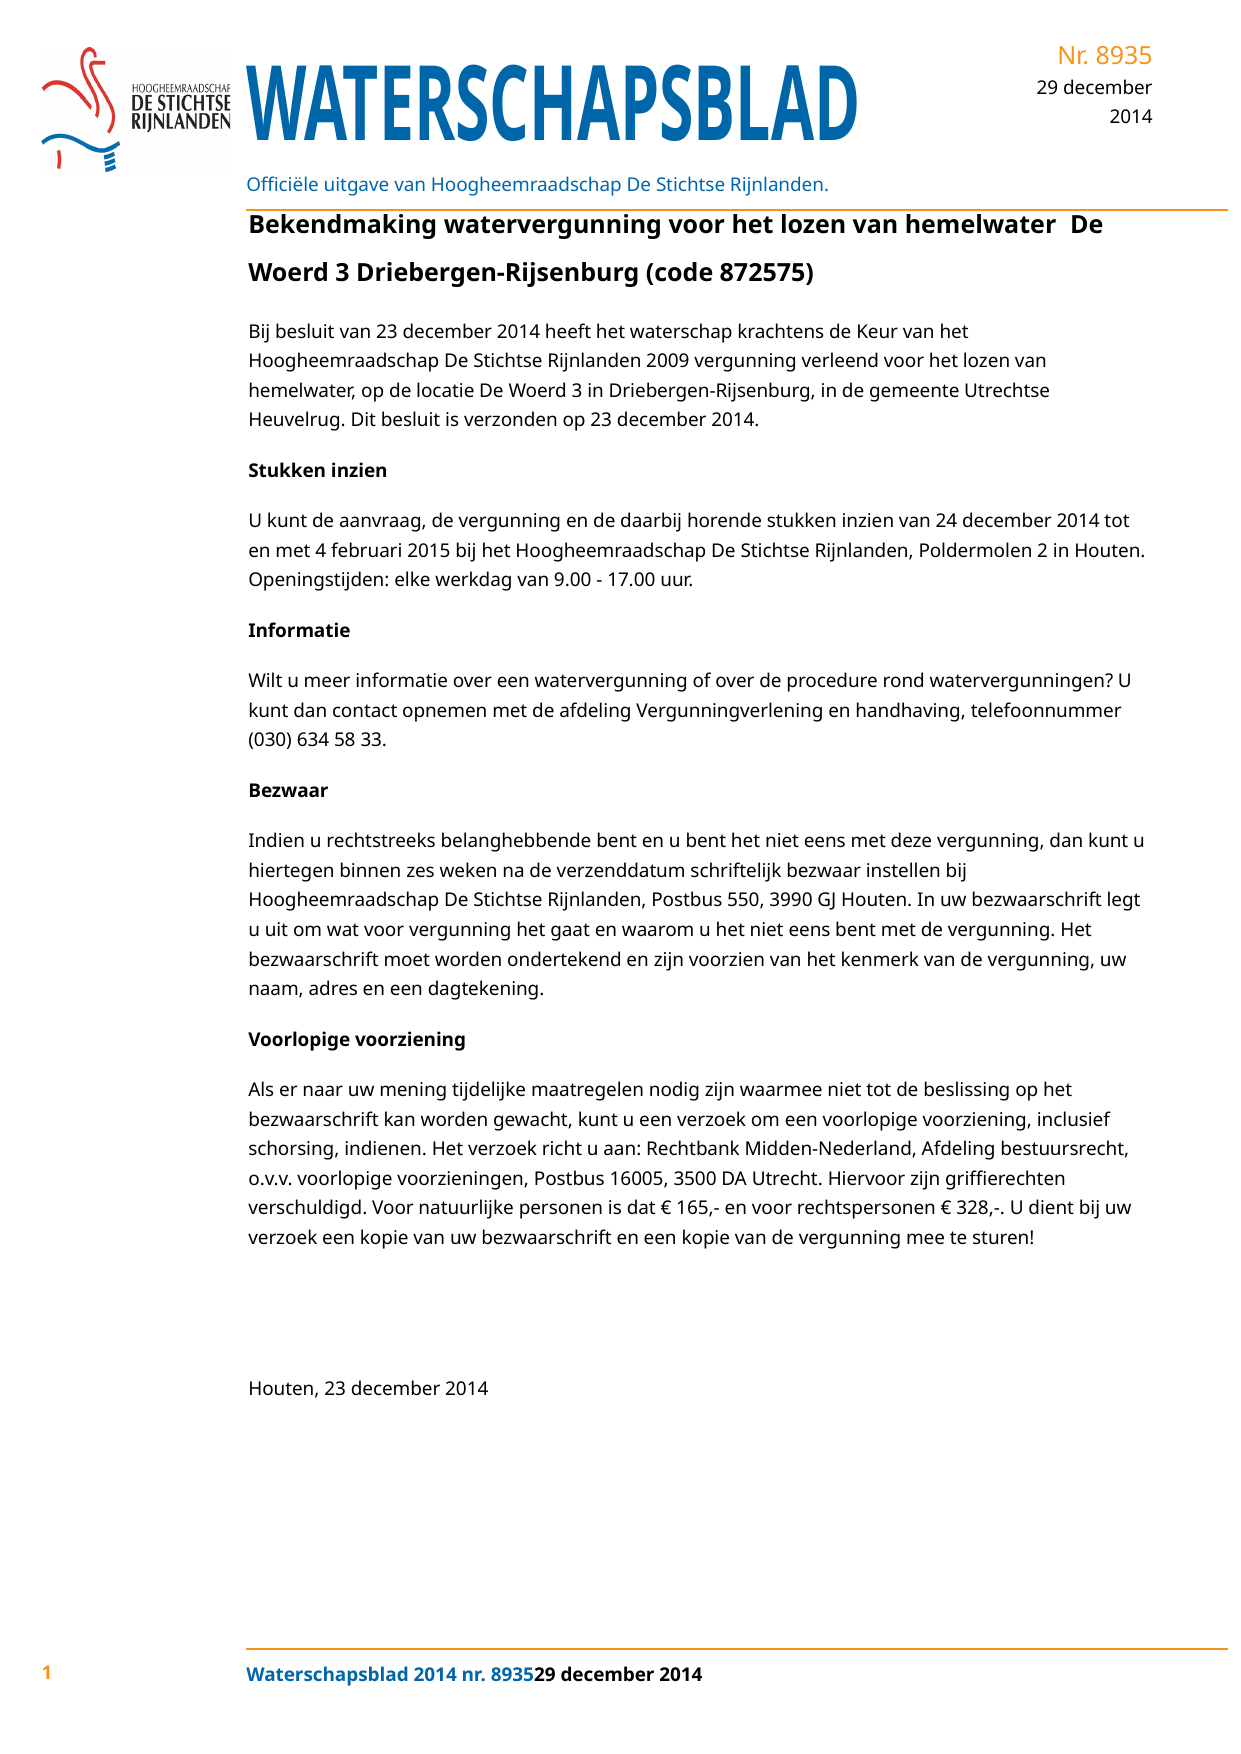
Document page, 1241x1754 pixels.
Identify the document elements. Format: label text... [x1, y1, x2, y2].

text Houten, 23 december 2014 [248, 1375, 1152, 1401]
text Bij besluit van 23 december 2014 heeft het waterschap krachtens de Keur van het Hoogheemraadschap De Stichtse Rijnlanden 2009 vergunning verleend voor het lozen van hemelwater, op de locatie De Woerd 3 in Driebergen-Rijsenburg, in de gemeente Utrechtse Heuvelrug. Dit besluit is verzonden op 23 december 2014. [248, 318, 1152, 432]
text Als er naar uw mening tijdelijke maatregelen nodig zijn waarmee niet tot de beslissing op het bezwaarschrift kan worden gewacht, kunt u een verzoek om een voorlopige voorziening, inclusief schorsing, indienen. Het verzoek richt u aan: Rechtbank Midden-Nederland, Afdeling bestuursrecht, o.v.v. voorlopige voorzieningen, Postbus 16005, 3500 DA Utrecht. Hiervoor zijn griffierechten verschuldigd. Voor natuurlijke personen is dat € 165,- en voor rechtspersonen € 328,-. U dient bij uw verzoek een kopie van uw bezwaarschrift en een kopie van de vergunning mee te sturen! [248, 1076, 1152, 1250]
text Wilt u meer informatie over een watervergunning of over de procedure rond watervergunningen? U kunt dan contact opnemen met de afdeling Vergunningverlening en handhaving, telefoonnummer (030) 634 58 33. [248, 667, 1152, 752]
text Indien u rechtstreeks belanghebbende bent en u bent het niet eens met deze vergunning, dan kunt u hiertegen binnen zes weken na de verzenddatum schriftelijk bezwaar instellen bij Hoogheemraadschap De Stichtse Rijnlanden, Postbus 550, 3990 GJ Houten. In uw bezwaarschrift legt u uit om wat voor vergunning het gaat en waarom u het niet eens bent met de vergunning. Het bezwaarschrift moet worden ondertekend en zijn voorzien van het kenmerk van de vergunning, uw naam, adres en een dagtekening. [248, 827, 1152, 1001]
text Informatie [248, 617, 1152, 643]
text Bezwaar [248, 777, 1152, 803]
text Stukken inzien [248, 457, 1152, 483]
picture [41, 47, 231, 172]
text U kunt de aanvraag, de vergunning en de daarbij horende stukken inzien van 24 december 2014 tot en met 4 februari 2015 bij het Hoogheemraadschap De Stichtse Rijnlanden, Poldermolen 2 in Houten. Openingstijden: elke werkdag van 9.00 - 17.00 uur. [248, 507, 1152, 592]
text Voorlopige voorziening [248, 1026, 1152, 1052]
text Bekendmaking watervergunning voor het lozen van hemelwater De Woerd 3 Driebergen-Rijsenburg (code 872575) [248, 211, 1152, 288]
